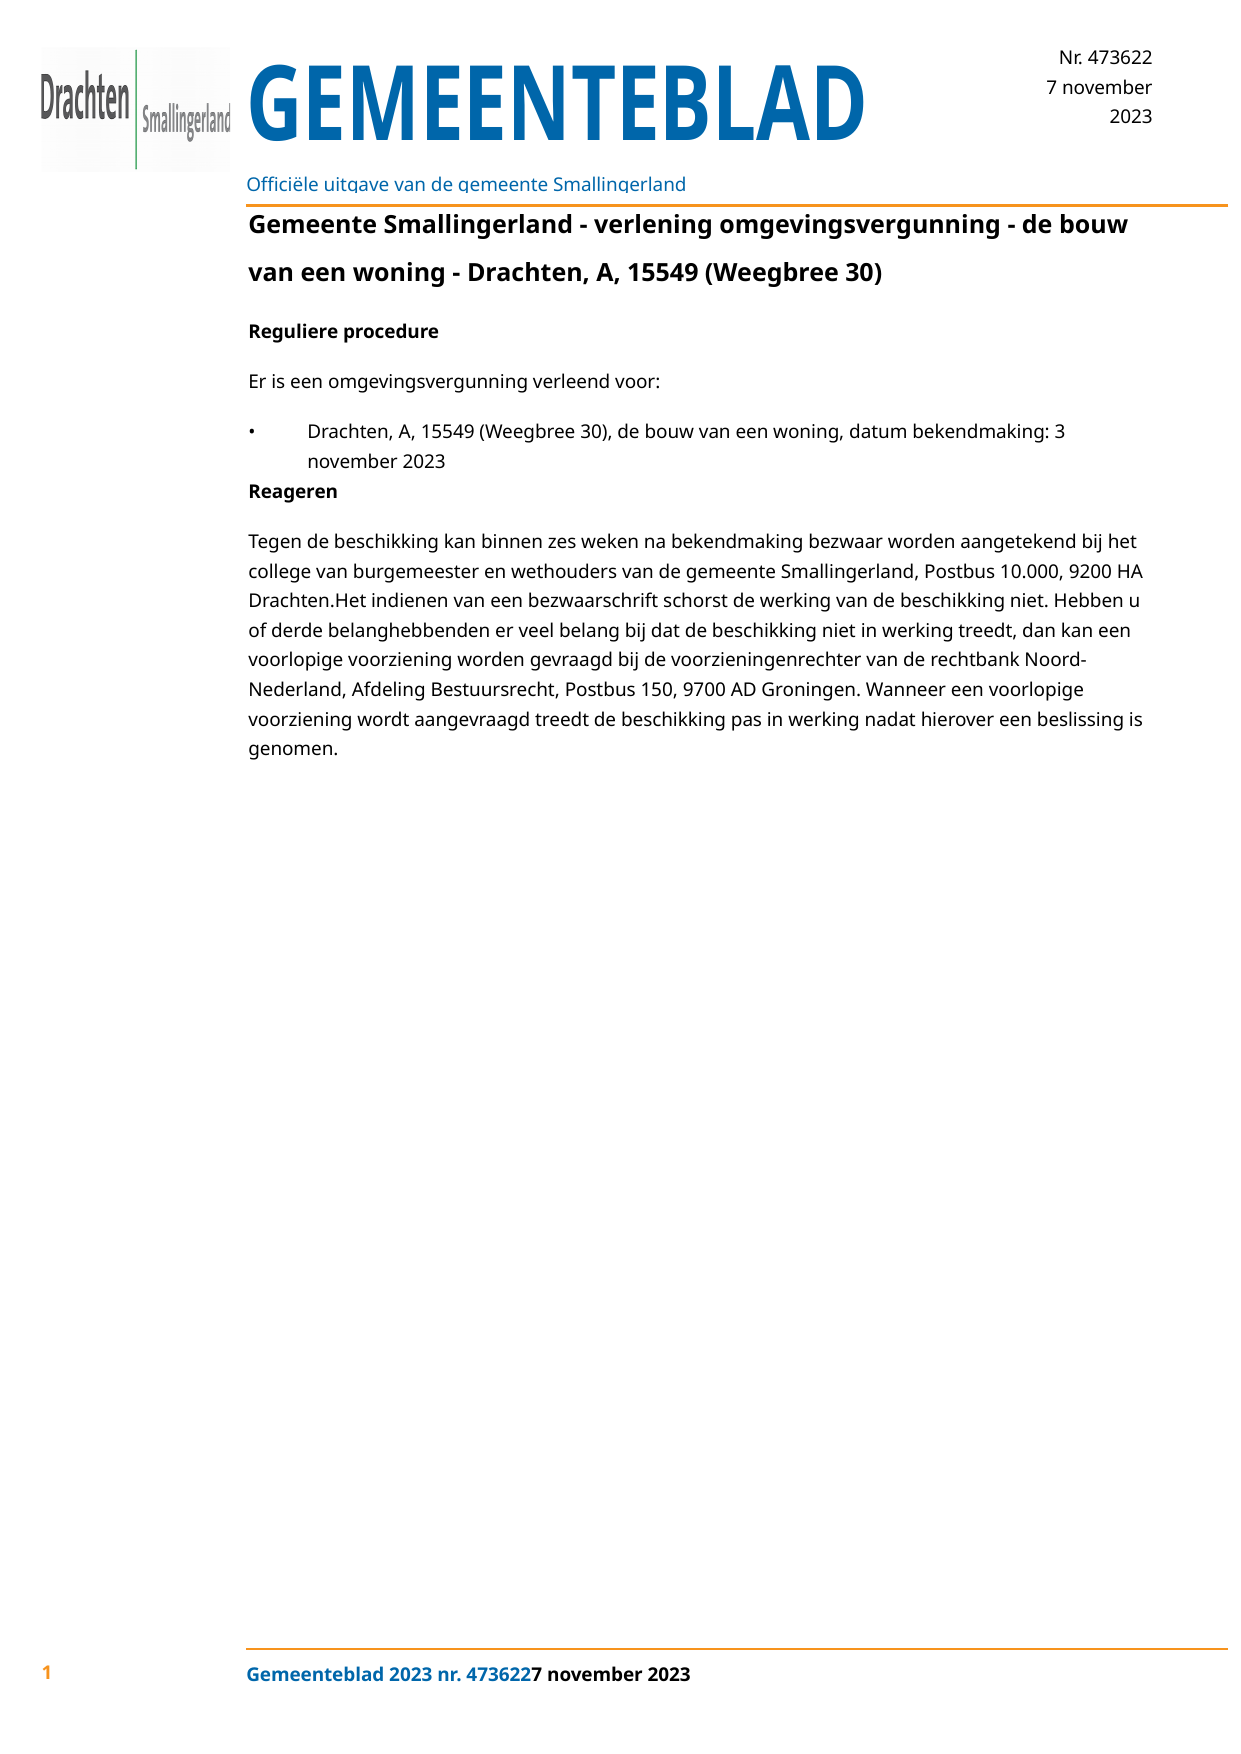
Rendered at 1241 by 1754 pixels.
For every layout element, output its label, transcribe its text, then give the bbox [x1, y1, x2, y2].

text Reageren [248, 478, 1152, 504]
text Tegen de beschikking kan binnen zes weken na bekendmaking bezwaar worden aangetekend bij het college van burgemeester en wethouders van de gemeente Smallingerland, Postbus 10.000, 9200 HA Drachten.Het indienen van een bezwaarschrift schorst de werking van de beschikking niet. Hebben u of derde belanghebbenden er veel belang bij dat de beschikking niet in werking treedt, dan kan een voorlopige voorziening worden gevraagd bij de voorzieningenrechter van de rechtbank Noord-Nederland, Afdeling Bestuursrecht, Postbus 150, 9700 AD Groningen. Wanneer een voorlopige voorziening wordt aangevraagd treedt de beschikking pas in werking nadat hierover een beslissing is genomen. [248, 528, 1152, 761]
text Gemeente Smallingerland - verlening omgevingsvergunning - de bouw van een woning - Drachten, A, 15549 (Weegbree 30) [248, 207, 1152, 288]
text Reguliere procedure [248, 318, 1152, 344]
list Drachten, A, 15549 (Weegbree 30), de bouw van een woning, datum bekendmaking: 3 november 2023 [248, 419, 1152, 474]
picture [41, 47, 231, 172]
text Er is een omgevingsvergunning verleend voor: [248, 368, 1152, 394]
